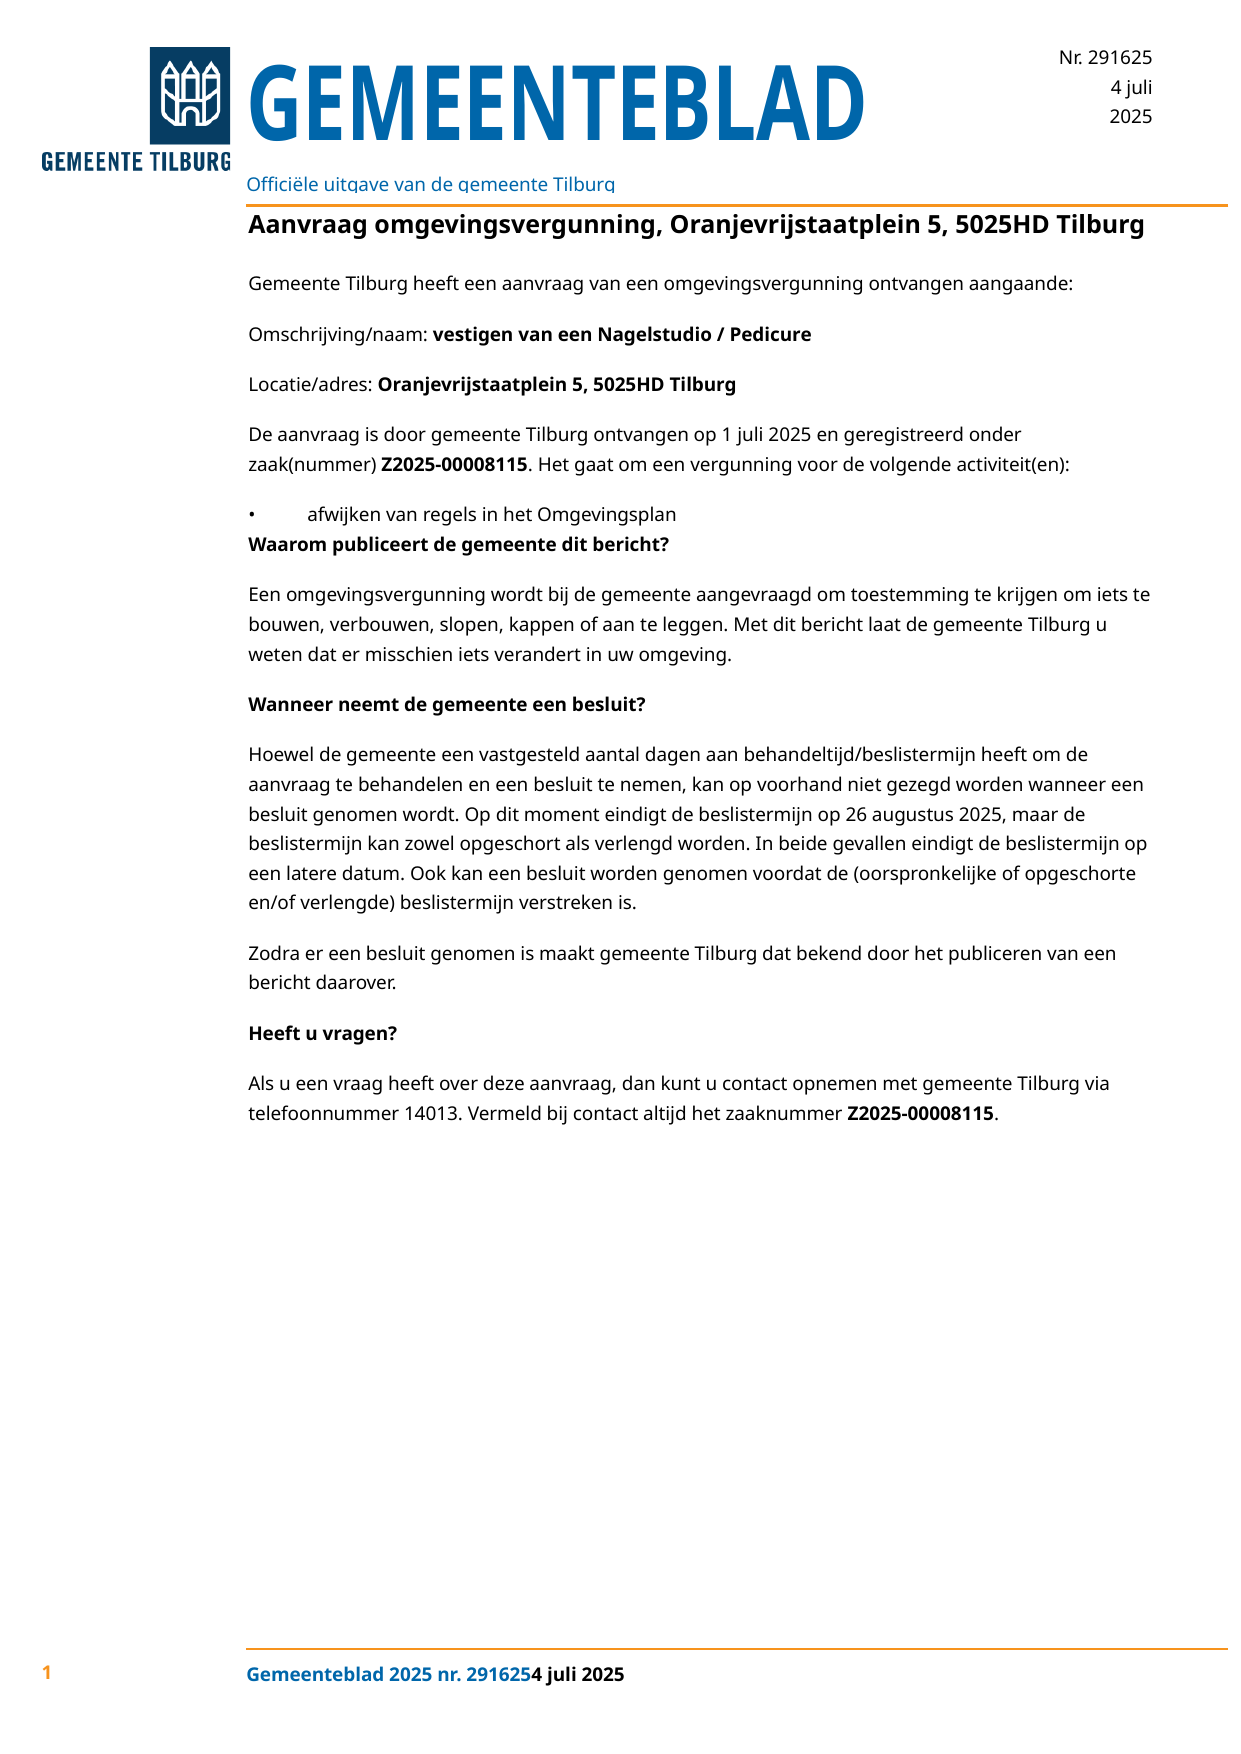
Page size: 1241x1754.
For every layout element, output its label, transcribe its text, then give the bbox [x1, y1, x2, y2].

text Heeft u vragen? [248, 1020, 1152, 1046]
text Omschrijving/naam: vestigen van een Nagelstudio / Pedicure [248, 321, 1152, 346]
text Aanvraag omgevingsvergunning, Oranjevrijstaatplein 5, 5025HD Tilburg [248, 207, 1152, 241]
text Een omgevingsvergunning wordt bij de gemeente aangevraagd om toestemming te krijgen om iets te bouwen, verbouwen, slopen, kappen of aan te leggen. Met dit bericht laat de gemeente Tilburg u weten dat er misschien iets verandert in uw omgeving. [248, 582, 1152, 666]
text Locatie/adres: Oranjevrijstaatplein 5, 5025HD Tilburg [248, 371, 1152, 397]
text Gemeente Tilburg heeft een aanvraag van een omgevingsvergunning ontvangen aangaande: [248, 270, 1152, 296]
text Als u een vraag heeft over deze aanvraag, dan kunt u contact opnemen met gemeente Tilburg via telefoonnummer 14013. Vermeld bij contact altijd het zaaknummer Z2025-00008115. [248, 1070, 1152, 1126]
text Zodra er een besluit genomen is maakt gemeente Tilburg dat bekend door het publiceren van een bericht daarover. [248, 940, 1152, 995]
text De aanvraag is door gemeente Tilburg ontvangen op 1 juli 2025 en geregistreerd onder zaak(nummer) Z2025-00008115. Het gaat om een vergunning voor de volgende activiteit(en): [248, 422, 1152, 477]
text Hoewel de gemeente een vastgesteld aantal dagen aan behandeltijd/beslistermijn heeft om de aanvraag te behandelen en een besluit te nemen, kan op voorhand niet gezegd worden wanneer een besluit genomen wordt. Op dit moment eindigt de beslistermijn op 26 augustus 2025, maar de beslistermijn kan zowel opgeschort als verlengd worden. In beide gevallen eindigt de beslistermijn op een latere datum. Ook kan een besluit worden genomen voordat de (oorspronkelijke of opgeschorte en/of verlengde) beslistermijn verstreken is. [248, 742, 1152, 915]
list afwijken van regels in het Omgevingsplan [248, 502, 1152, 527]
text Wanneer neemt de gemeente een besluit? [248, 691, 1152, 717]
picture [41, 47, 231, 172]
text Waarom publiceert de gemeente dit bericht? [248, 531, 1152, 557]
